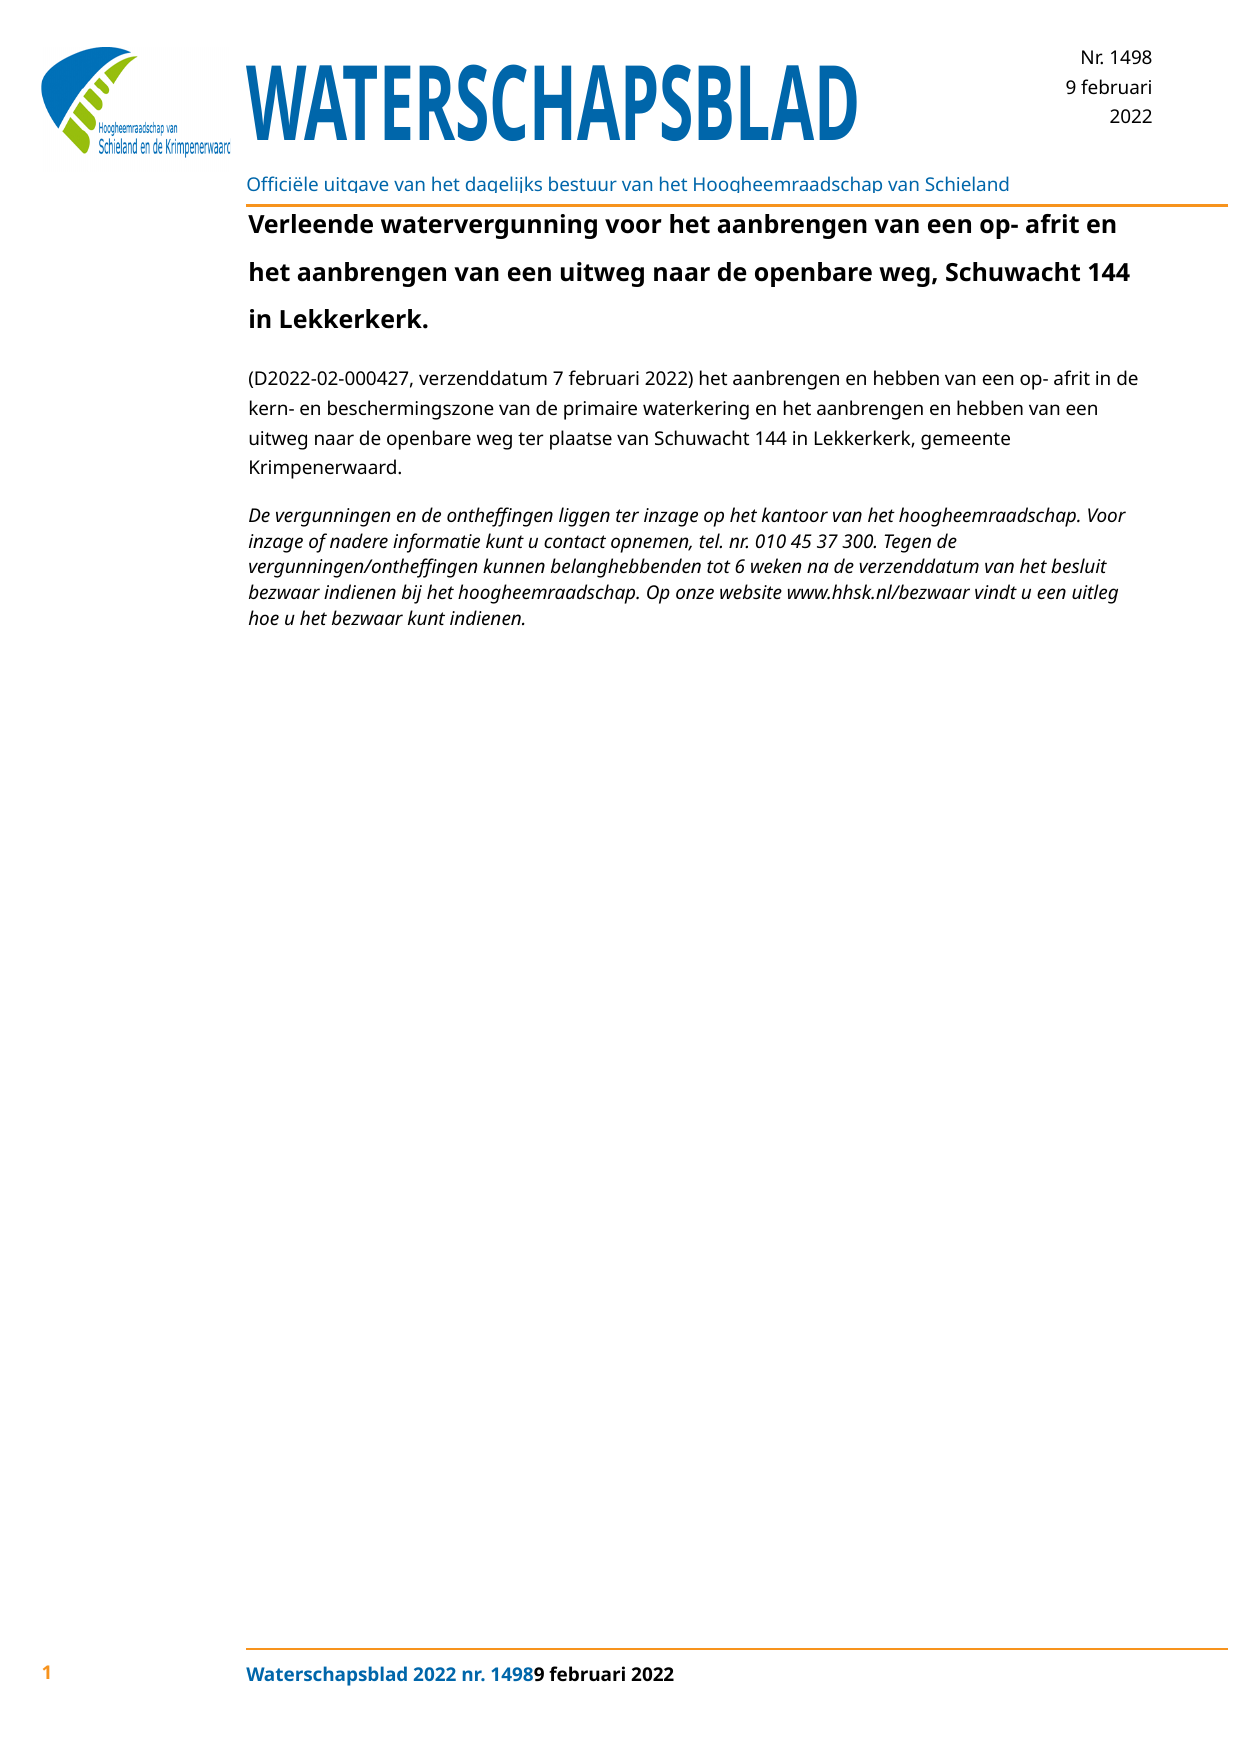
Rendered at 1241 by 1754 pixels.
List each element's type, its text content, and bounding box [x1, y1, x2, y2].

text Verleende watervergunning voor het aanbrengen van een op- afrit en het aanbrengen van een uitweg naar de openbare weg, Schuwacht 144 in Lekkerkerk. [248, 207, 1152, 336]
text (D2022-02-000427, verzenddatum 7 februari 2022) het aanbrengen en hebben van een op- afrit in de kern- en beschermingszone van de primaire waterkering en het aanbrengen en hebben van een uitweg naar de openbare weg ter plaatse van Schuwacht 144 in Lekkerkerk, gemeente Krimpenerwaard. [248, 366, 1152, 480]
picture [41, 47, 231, 172]
text De vergunningen en de ontheffingen liggen ter inzage op het kantoor van het hoogheemraadschap. Voor inzage of nadere informatie kunt u contact opnemen, tel. nr. 010 45 37 300. Tegen de vergunningen/ontheffingen kunnen belanghebbenden tot 6 weken na de verzenddatum van het besluit bezwaar indienen bij het hoogheemraadschap. Op onze website www.hhsk.nl/bezwaar vindt u een uitleg hoe u het bezwaar kunt indienen. [248, 502, 1152, 631]
